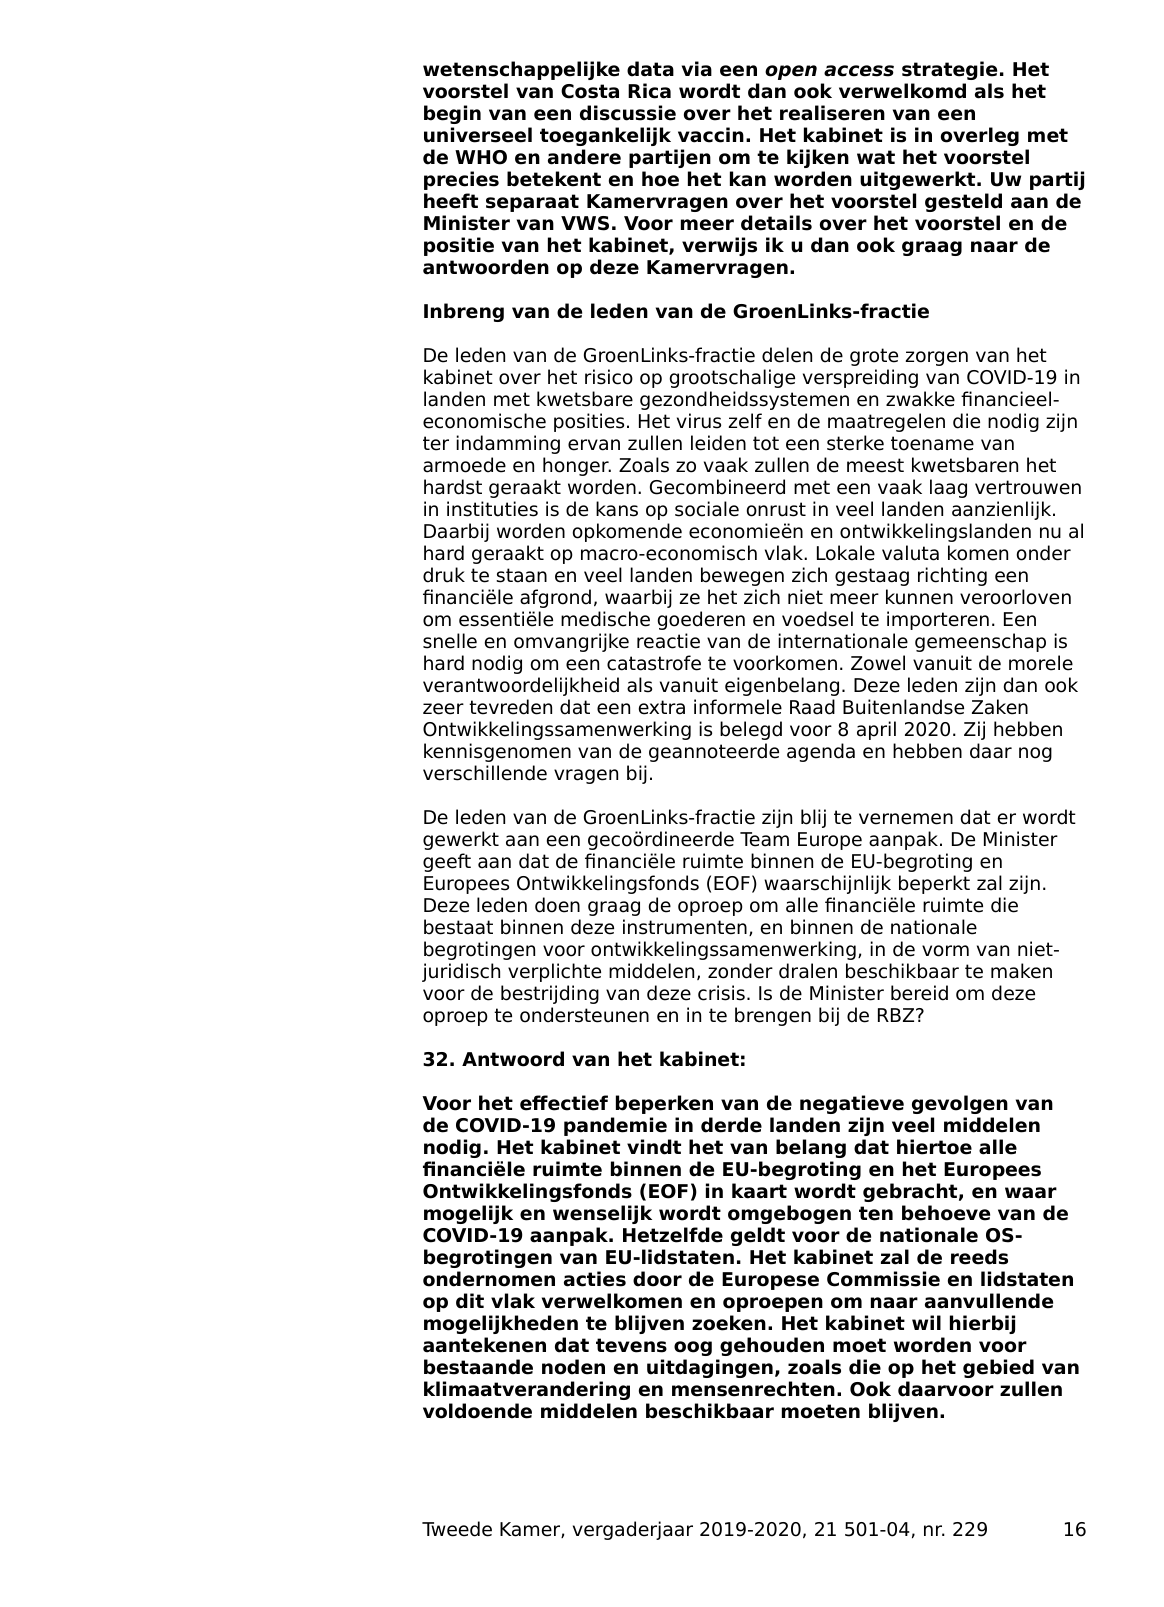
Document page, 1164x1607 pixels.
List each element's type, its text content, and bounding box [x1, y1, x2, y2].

subtitle Inbreng van de leden van de GroenLinks-fractie [422, 301, 1087, 323]
text De leden van de GroenLinks-fractie zijn blij te vernemen dat er wordt gewerkt aan een gecoördineerde Team Europe aanpak. De Minister geeft aan dat de financiële ruimte binnen de EU-begroting en Europees Ontwikkelingsfonds (EOF) waarschijnlijk beperkt zal zijn. Deze leden doen graag de oproep om alle financiële ruimte die bestaat binnen deze instrumenten, en binnen de nationale begrotingen voor ontwikkelingssamenwerking, in de vorm van niet-juridisch verplichte middelen, zonder dralen beschikbaar te maken voor de bestrijding van deze crisis. Is de Minister bereid om deze oproep te ondersteunen en in te brengen bij de RBZ? [422, 807, 1087, 1027]
text 32. Antwoord van het kabinet: [422, 1049, 1087, 1071]
text Voor het effectief beperken van de negatieve gevolgen van de COVID-19 pandemie in derde landen zijn veel middelen nodig. Het kabinet vindt het van belang dat hiertoe alle financiële ruimte binnen de EU-begroting en het Europees Ontwikkelingsfonds (EOF) in kaart wordt gebracht, en waar mogelijk en wenselijk wordt omgebogen ten behoeve van de COVID-19 aanpak. Hetzelfde geldt voor de nationale OS-begrotingen van EU-lidstaten. Het kabinet zal de reeds ondernomen acties door de Europese Commissie en lidstaten op dit vlak verwelkomen en oproepen om naar aanvullende mogelijkheden te blijven zoeken. Het kabinet wil hierbij aantekenen dat tevens oog gehouden moet worden voor bestaande noden en uitdagingen, zoals die op het gebied van klimaatverandering en mensenrechten. Ook daarvoor zullen voldoende middelen beschikbaar moeten blijven. [422, 1093, 1087, 1423]
text De leden van de GroenLinks-fractie delen de grote zorgen van het kabinet over het risico op grootschalige verspreiding van COVID-19 in landen met kwetsbare gezondheidssystemen en zwakke financieel-economische posities. Het virus zelf en de maatregelen die nodig zijn ter indamming ervan zullen leiden tot een sterke toename van armoede en honger. Zoals zo vaak zullen de meest kwetsbaren het hardst geraakt worden. Gecombineerd met een vaak laag vertrouwen in instituties is de kans op sociale onrust in veel landen aanzienlijk. Daarbij worden opkomende economieën en ontwikkelingslanden nu al hard geraakt op macro-economisch vlak. Lokale valuta komen onder druk te staan en veel landen bewegen zich gestaag richting een financiële afgrond, waarbij ze het zich niet meer kunnen veroorloven om essentiële medische goederen en voedsel te importeren. Een snelle en omvangrijke reactie van de internationale gemeenschap is hard nodig om een catastrofe te voorkomen. Zowel vanuit de morele verantwoordelijkheid als vanuit eigenbelang. Deze leden zijn dan ook zeer tevreden dat een extra informele Raad Buitenlandse Zaken Ontwikkelingssamenwerking is belegd voor 8 april 2020. Zij hebben kennisgenomen van de geannoteerde agenda en hebben daar nog verschillende vragen bij. [422, 345, 1087, 785]
text wetenschappelijke data via een open access strategie. Het voorstel van Costa Rica wordt dan ook verwelkomd als het begin van een discussie over het realiseren van een universeel toegankelijk vaccin. Het kabinet is in overleg met de WHO en andere partijen om te kijken wat het voorstel precies betekent en hoe het kan worden uitgewerkt. Uw partij heeft separaat Kamervragen over het voorstel gesteld aan de Minister van VWS. Voor meer details over het voorstel en de positie van het kabinet, verwijs ik u dan ook graag naar de antwoorden op deze Kamervragen. [422, 59, 1087, 279]
